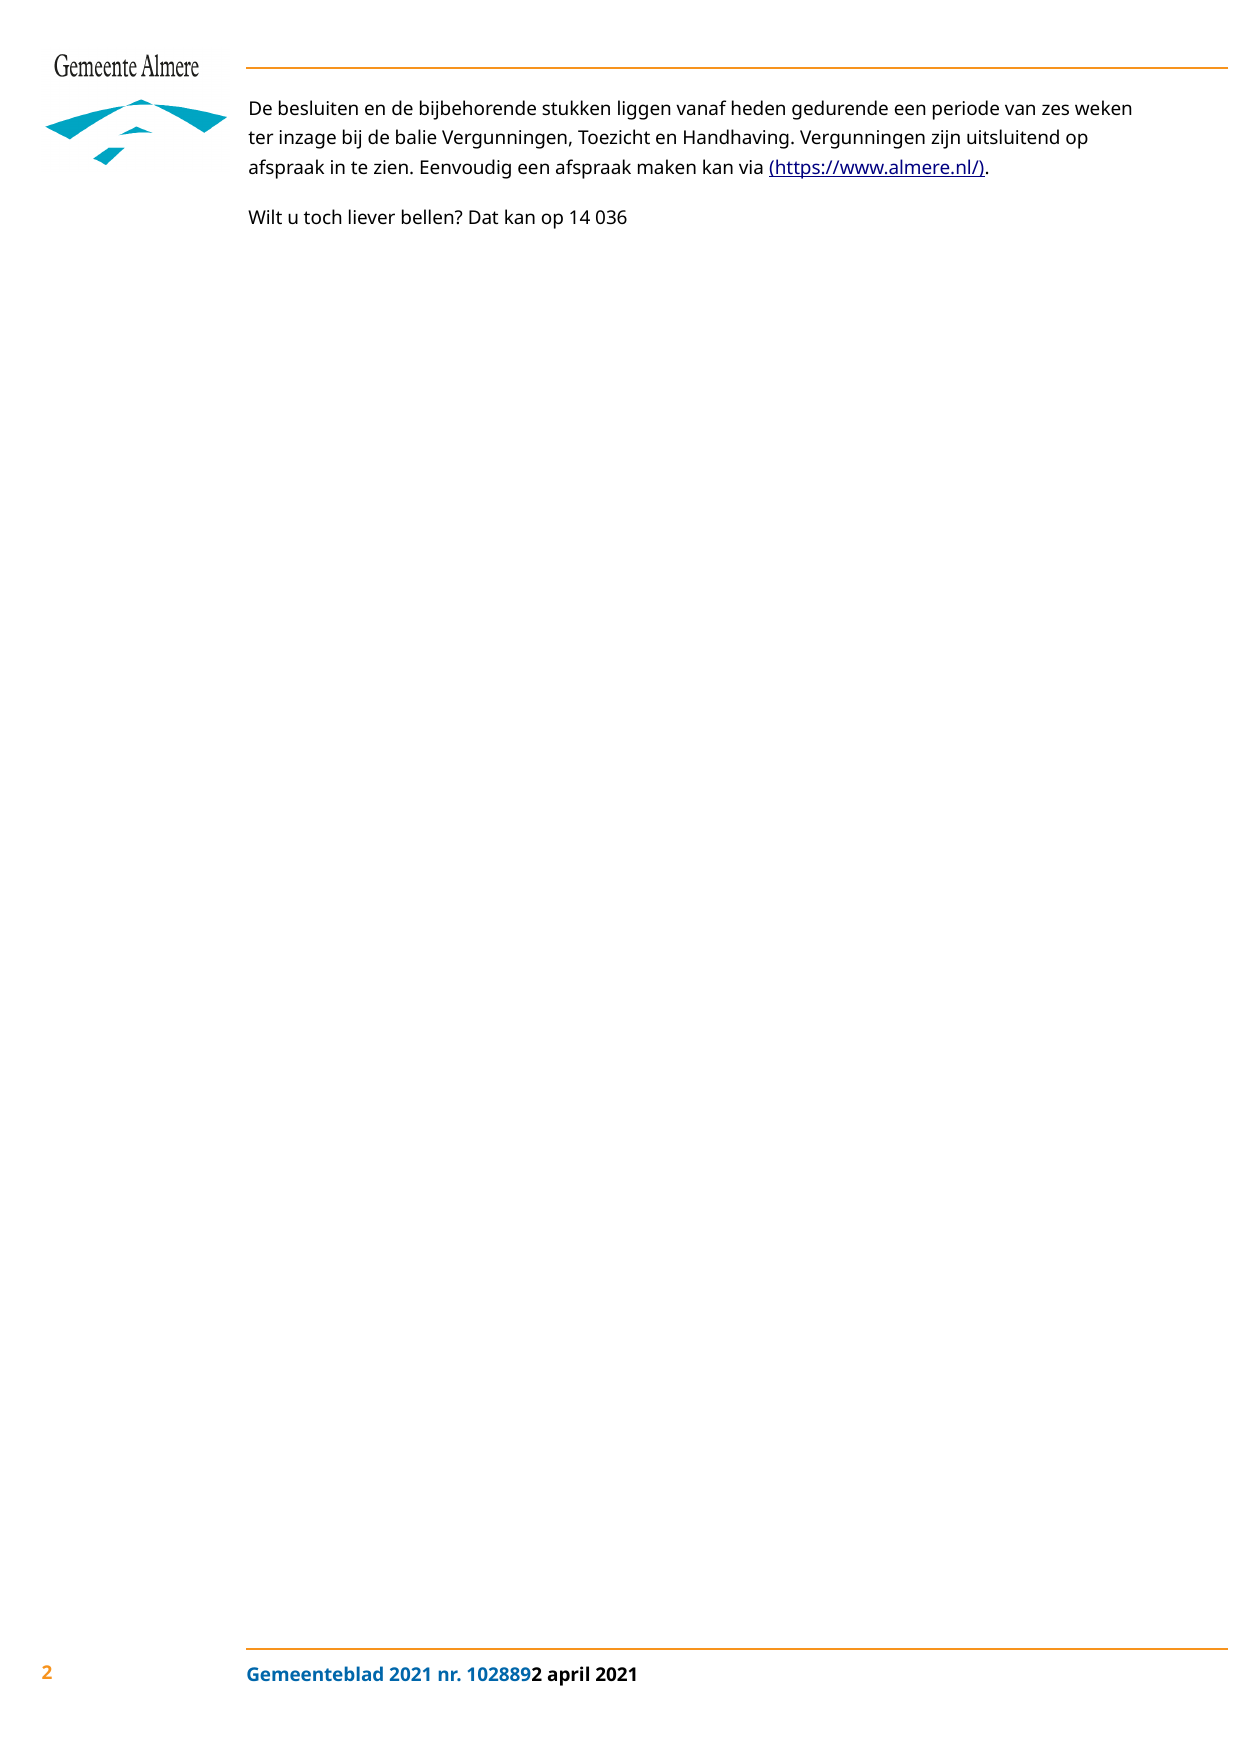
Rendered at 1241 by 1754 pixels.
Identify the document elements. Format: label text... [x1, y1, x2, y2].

picture [41, 47, 231, 172]
text De besluiten en de bijbehorende stukken liggen vanaf heden gedurende een periode van zes weken ter inzage bij de balie Vergunningen, Toezicht en Handhaving. Vergunningen zijn uitsluitend op afspraak in te zien. Eenvoudig een afspraak maken kan via (https://www.almere.nl/). [248, 95, 1152, 180]
text Wilt u toch liever bellen? Dat kan op 14 036 [248, 204, 1152, 230]
